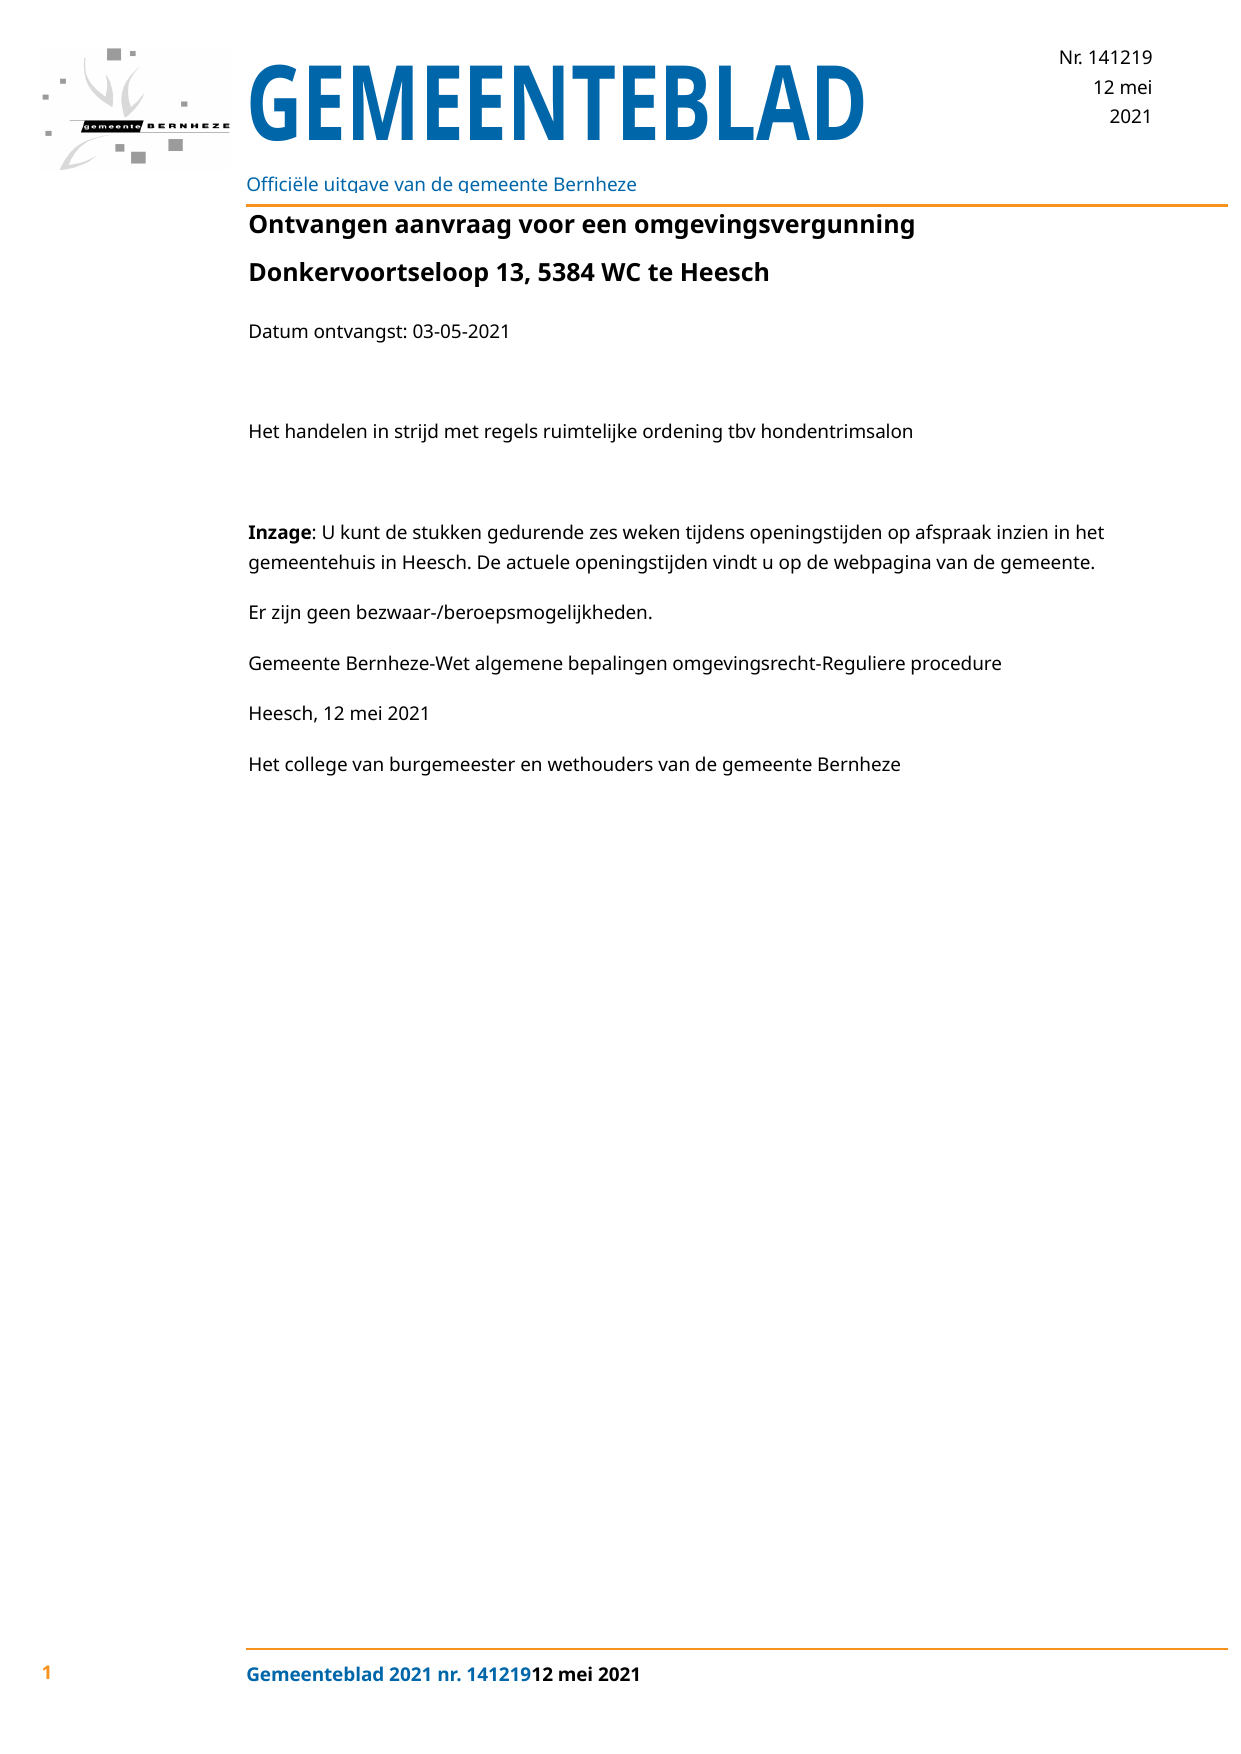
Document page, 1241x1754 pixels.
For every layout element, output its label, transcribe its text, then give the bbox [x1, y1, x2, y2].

text Het handelen in strijd met regels ruimtelijke ordening tbv hondentrimsalon [248, 419, 1152, 444]
text Gemeente Bernheze-Wet algemene bepalingen omgevingsrecht-Reguliere procedure [248, 650, 1152, 676]
text Heesch, 12 mei 2021 [248, 700, 1152, 726]
text Ontvangen aanvraag voor een omgevingsvergunning Donkervoortseloop 13, 5384 WC te Heesch [248, 207, 1152, 288]
text Inzage: U kunt de stukken gedurende zes weken tijdens openingstijden op afspraak inzien in het gemeentehuis in Heesch. De actuele openingstijden vindt u op de webpagina van de gemeente. [248, 519, 1152, 575]
picture [41, 47, 231, 172]
text Er zijn geen bezwaar-/beroepsmogelijkheden. [248, 599, 1152, 625]
text Datum ontvangst: 03-05-2021 [248, 318, 1152, 344]
text Het college van burgemeester en wethouders van de gemeente Bernheze [248, 751, 1152, 777]
